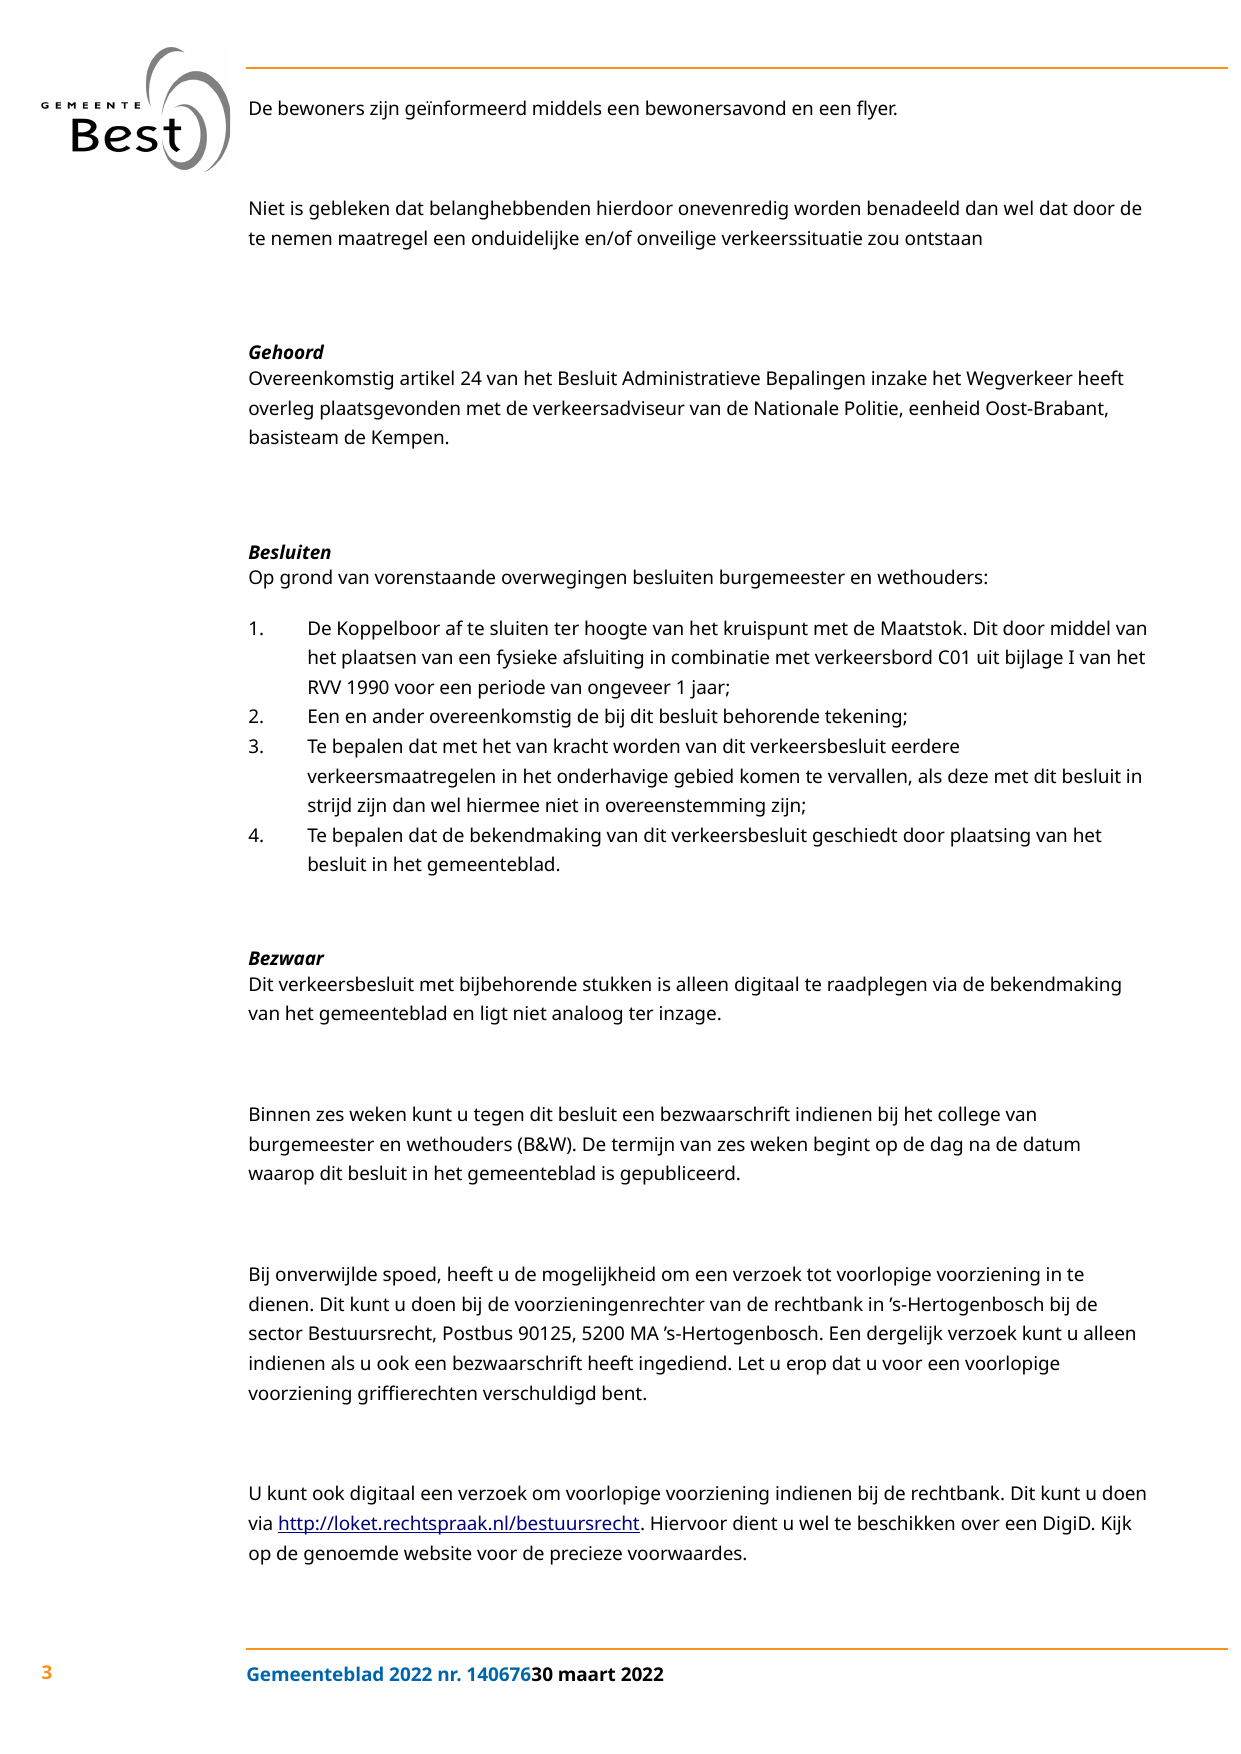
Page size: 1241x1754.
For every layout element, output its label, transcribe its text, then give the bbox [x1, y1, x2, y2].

text U kunt ook digitaal een verzoek om voorlopige voorziening indienen bij de rechtbank. Dit kunt u doen via http://loket.rechtspraak.nl/bestuursrecht. Hiervoor dient u wel te beschikken over een DigiD. Kijk op de genoemde website voor de precieze voorwaardes. [248, 1481, 1152, 1565]
text Bij onverwijlde spoed, heeft u de mogelijkheid om een verzoek tot voorlopige voorziening in te dienen. Dit kunt u doen bij de voorzieningenrechter van de rechtbank in ’s-Hertogenbosch bij de sector Bestuursrecht, Postbus 90125, 5200 MA ’s-Hertogenbosch. Een dergelijk verzoek kunt u alleen indienen als u ook een bezwaarschrift heeft ingediend. Let u erop dat u voor een voorlopige voorziening griffierechten verschuldigd bent. [248, 1261, 1152, 1405]
list De Koppelboor af te sluiten ter hoogte van het kruispunt met de Maatstok. Dit door middel van het plaatsen van een fysieke afsluiting in combinatie met verkeersbord C01 uit bijlage I van het RVV 1990 voor een periode van ongeveer 1 jaar; [248, 615, 1152, 700]
text Op grond van vorenstaande overwegingen besluiten burgemeester en wethouders: [248, 564, 1152, 590]
text Gehoord [248, 339, 1152, 365]
text Overeenkomstig artikel 24 van het Besluit Administratieve Bepalingen inzake het Wegverkeer heeft overleg plaatsgevonden met de verkeersadviseur van de Nationale Politie, eenheid Oost-Brabant, basisteam de Kempen. [248, 365, 1152, 450]
picture [41, 47, 231, 172]
text Binnen zes weken kunt u tegen dit besluit een bezwaarschrift indienen bij het college van burgemeester en wethouders (B&W). De termijn van zes weken begint op de dag na de datum waarop dit besluit in het gemeenteblad is gepubliceerd. [248, 1101, 1152, 1186]
list Te bepalen dat met het van kracht worden van dit verkeersbesluit eerdere verkeersmaatregelen in het onderhavige gebied komen te vervallen, als deze met dit besluit in strijd zijn dan wel hiermee niet in overeenstemming zijn; [248, 733, 1152, 818]
text Niet is gebleken dat belanghebbenden hierdoor onevenredig worden benadeeld dan wel dat door de te nemen maatregel een onduidelijke en/of onveilige verkeerssituatie zou ontstaan [248, 196, 1152, 251]
text De bewoners zijn geïnformeerd middels een bewonersavond en een flyer. [248, 95, 1152, 121]
text Besluiten [248, 539, 1152, 564]
list Een en ander overeenkomstig de bij dit besluit behorende tekening; [248, 704, 1152, 729]
text Bezwaar [248, 945, 1152, 971]
text Dit verkeersbesluit met bijbehorende stukken is alleen digitaal te raadplegen via de bekendmaking van het gemeenteblad en ligt niet analoog ter inzage. [248, 971, 1152, 1026]
list Te bepalen dat de bekendmaking van dit verkeersbesluit geschiedt door plaatsing van het besluit in het gemeenteblad. [248, 822, 1152, 877]
